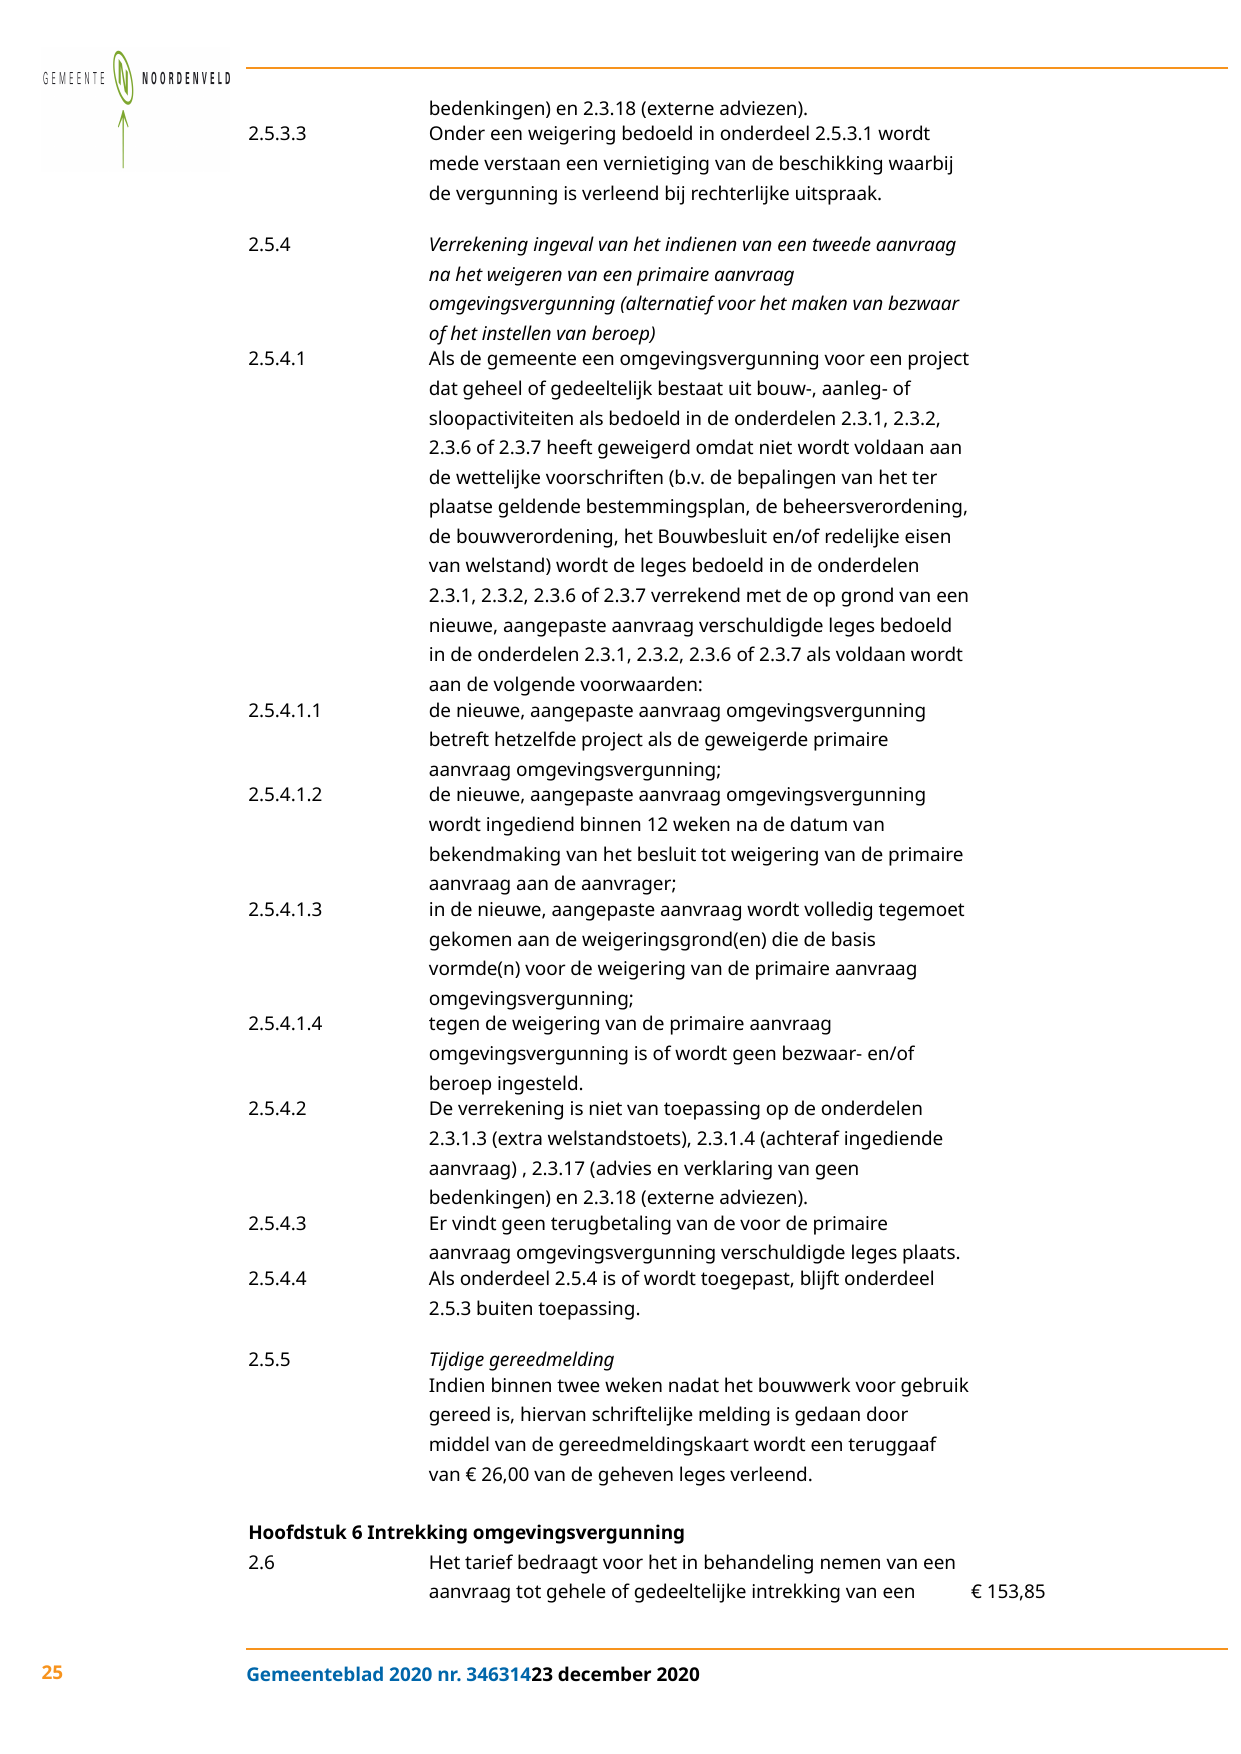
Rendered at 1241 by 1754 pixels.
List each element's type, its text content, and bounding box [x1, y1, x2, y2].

table_cell [971, 697, 1152, 782]
table_cell Tijdige gereedmelding [429, 1346, 971, 1372]
table_cell Onder een weigering bedoeld in onderdeel 2.5.3.1 wordt mede verstaan een vernietiging van de beschikking waarbij de vergunning is verleend bij rechterlijke uitspraak. [429, 121, 971, 205]
table_header 2.6 [248, 1549, 429, 1604]
table_cell [971, 121, 1152, 205]
text Hoofdstuk 6 Intrekking omgevingsvergunning [248, 1519, 1152, 1545]
table_cell [971, 1346, 1152, 1372]
table_cell 2.5.4.2 [248, 1096, 429, 1210]
table_cell [248, 1372, 429, 1487]
table_cell 2.5.4.1 [248, 346, 429, 697]
table_cell [971, 231, 1152, 346]
table_cell 2.5.4 [248, 231, 429, 346]
table_cell [429, 1321, 971, 1346]
table_cell 2.5.4.4 [248, 1265, 429, 1321]
picture [41, 47, 231, 172]
table_cell 2.5.4.3 [248, 1210, 429, 1265]
table_cell de nieuwe, aangepaste aanvraag omgevingsvergunning wordt ingediend binnen 12 weken na de datum van bekendmaking van het besluit tot weigering van de primaire aanvraag aan de aanvrager; [429, 782, 971, 896]
table_cell [971, 1011, 1152, 1096]
table_cell [971, 1096, 1152, 1210]
table_cell [971, 1321, 1152, 1346]
table_cell Als de gemeente een omgevingsvergunning voor een project dat geheel of gedeeltelijk bestaat uit bouw-, aanleg- of sloopactiviteiten als bedoeld in de onderdelen 2.3.1, 2.3.2, 2.3.6 of 2.3.7 heeft geweigerd omdat niet wordt voldaan aan de wettelijke voorschriften (b.v. de bepalingen van het ter plaatse geldende bestemmingsplan, de beheersverordening, de bouwverordening, het Bouwbesluit en/of redelijke eisen van welstand) wordt de leges bedoeld in de onderdelen 2.3.1, 2.3.2, 2.3.6 of 2.3.7 verrekend met de op grond van een nieuwe, aangepaste aanvraag verschuldigde leges bedoeld in de onderdelen 2.3.1, 2.3.2, 2.3.6 of 2.3.7 als voldaan wordt aan de volgende voorwaarden: [429, 346, 971, 697]
table_header € 153,85 [971, 1549, 1152, 1604]
table_cell [971, 1265, 1152, 1321]
table_cell 2.5.4.1.1 [248, 697, 429, 782]
table_cell de nieuwe, aangepaste aanvraag omgevingsvergunning betreft hetzelfde project als de geweigerde primaire aanvraag omgevingsvergunning; [429, 697, 971, 782]
table_cell 2.5.5 [248, 1346, 429, 1372]
table_cell [429, 205, 971, 231]
table_cell [971, 95, 1152, 121]
table_cell 2.5.3.3 [248, 121, 429, 205]
table_cell [971, 896, 1152, 1011]
table_cell De verrekening is niet van toepassing op de onderdelen 2.3.1.3 (extra welstandstoets), 2.3.1.4 (achteraf ingediende aanvraag) , 2.3.17 (advies en verklaring van geen bedenkingen) en 2.3.18 (externe adviezen). [429, 1096, 971, 1210]
table_cell 2.5.4.1.3 [248, 896, 429, 1011]
table_cell Er vindt geen terugbetaling van de voor de primaire aanvraag omgevingsvergunning verschuldigde leges plaats. [429, 1210, 971, 1265]
table_cell 2.5.4.1.2 [248, 782, 429, 896]
table_cell bedenkingen) en 2.3.18 (externe adviezen). [429, 95, 971, 121]
table_cell [971, 782, 1152, 896]
table_cell [971, 1372, 1152, 1487]
table_cell Indien binnen twee weken nadat het bouwwerk voor gebruik gereed is, hiervan schriftelijke melding is gedaan door middel van de gereedmeldingskaart wordt een teruggaaf van € 26,00 van de geheven leges verleend. [429, 1372, 971, 1487]
table_cell 2.5.4.1.4 [248, 1011, 429, 1096]
table_cell tegen de weigering van de primaire aanvraag omgevingsvergunning is of wordt geen bezwaar- en/of beroep ingesteld. [429, 1011, 971, 1096]
table_cell [971, 205, 1152, 231]
table_cell Als onderdeel 2.5.4 is of wordt toegepast, blijft onderdeel 2.5.3 buiten toepassing. [429, 1265, 971, 1321]
table_header Het tarief bedraagt voor het in behandeling nemen van een aanvraag tot gehele of gedeeltelijke intrekking van een [429, 1549, 971, 1604]
table_cell [248, 1321, 429, 1346]
table_cell [248, 205, 429, 231]
table_cell Verrekening ingeval van het indienen van een tweede aanvraag na het weigeren van een primaire aanvraag omgevingsvergunning (alternatief voor het maken van bezwaar of het instellen van beroep) [429, 231, 971, 346]
table_cell [248, 95, 429, 121]
table_cell [971, 1210, 1152, 1265]
table_cell [971, 346, 1152, 697]
table_cell in de nieuwe, aangepaste aanvraag wordt volledig tegemoet gekomen aan de weigeringsgrond(en) die de basis vormde(n) voor de weigering van de primaire aanvraag omgevingsvergunning; [429, 896, 971, 1011]
